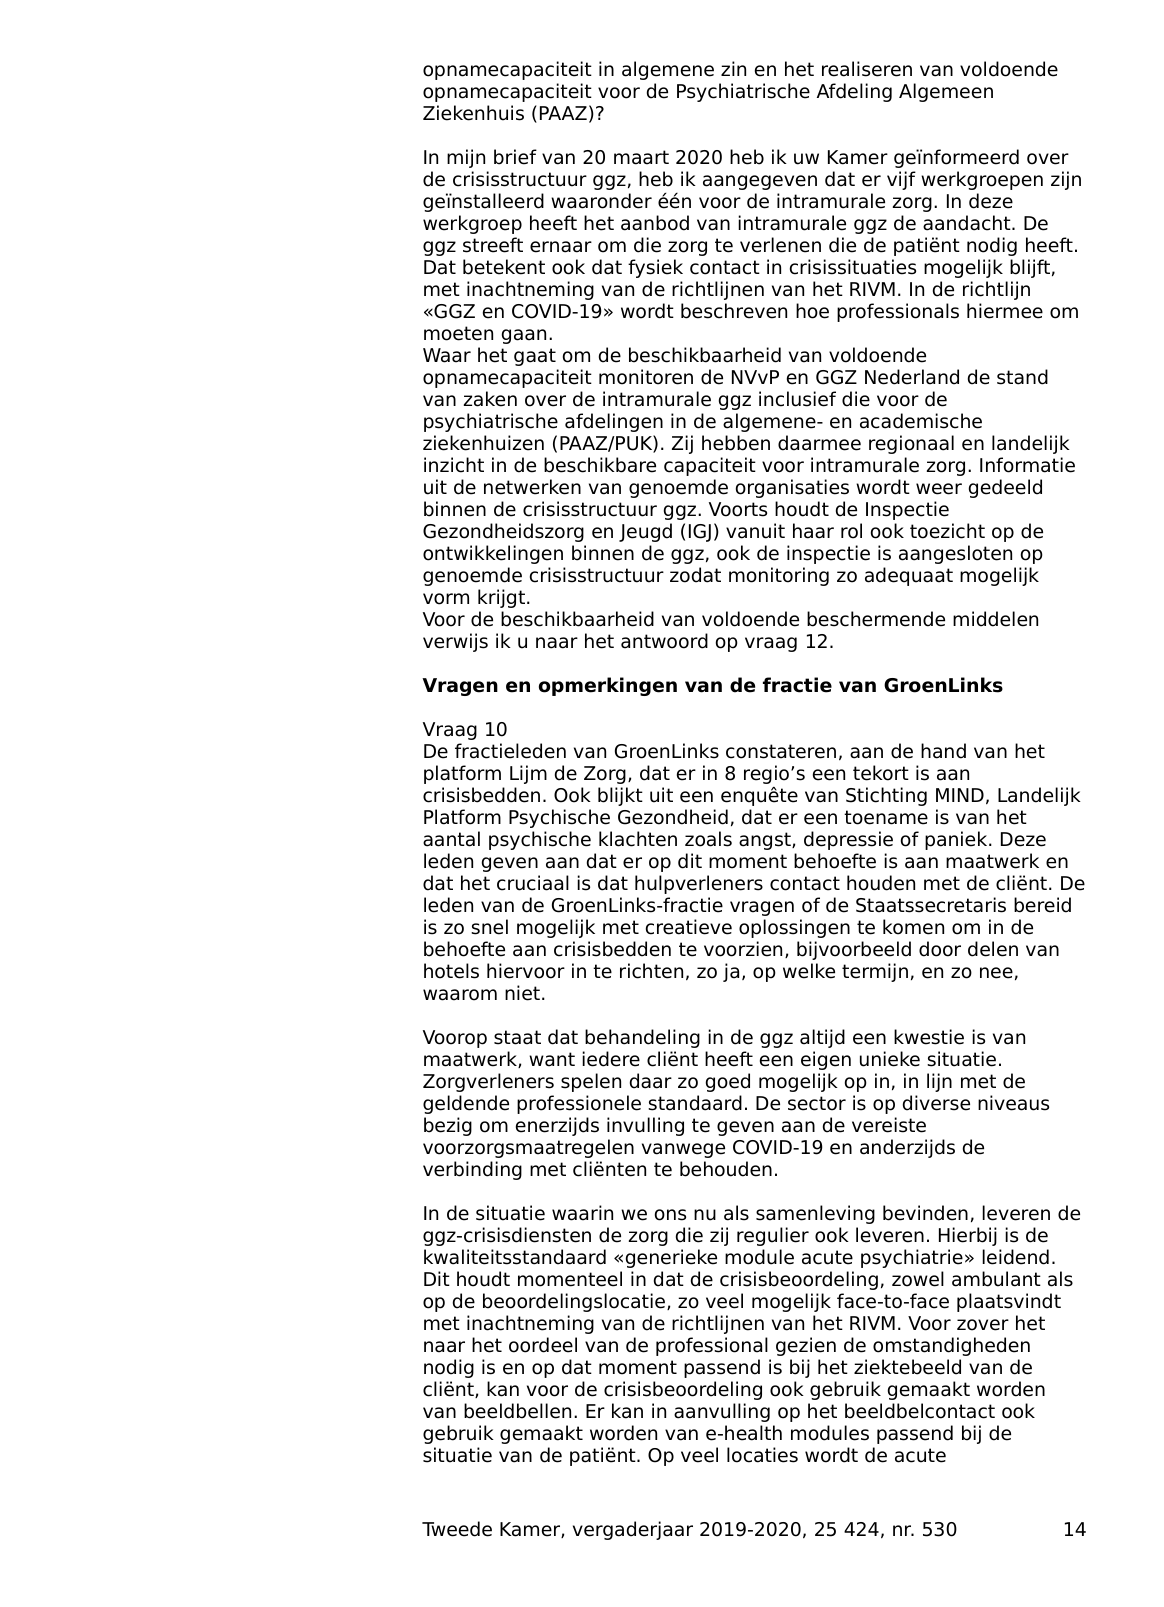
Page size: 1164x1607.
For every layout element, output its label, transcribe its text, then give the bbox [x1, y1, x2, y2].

text Voor de beschikbaarheid van voldoende beschermende middelen verwijs ik u naar het antwoord op vraag 12. [422, 609, 1087, 653]
text opnamecapaciteit in algemene zin en het realiseren van voldoende opnamecapaciteit voor de Psychiatrische Afdeling Algemeen Ziekenhuis (PAAZ)? [422, 59, 1087, 125]
text Vraag 10 [422, 719, 1087, 741]
text De fractieleden van GroenLinks constateren, aan de hand van het platform Lijm de Zorg, dat er in 8 regio’s een tekort is aan crisisbedden. Ook blijkt uit een enquête van Stichting MIND, Landelijk Platform Psychische Gezondheid, dat er een toename is van het aantal psychische klachten zoals angst, depressie of paniek. Deze leden geven aan dat er op dit moment behoefte is aan maatwerk en dat het cruciaal is dat hulpverleners contact houden met de cliënt. De leden van de GroenLinks-fractie vragen of de Staatssecretaris bereid is zo snel mogelijk met creatieve oplossingen te komen om in de behoefte aan crisisbedden te voorzien, bijvoorbeeld door delen van hotels hiervoor in te richten, zo ja, op welke termijn, en zo nee, waarom niet. [422, 741, 1087, 1005]
text In de situatie waarin we ons nu als samenleving bevinden, leveren de ggz-crisisdiensten de zorg die zij regulier ook leveren. Hierbij is de kwaliteitsstandaard «generieke module acute psychiatrie» leidend. Dit houdt momenteel in dat de crisisbeoordeling, zowel ambulant als op de beoordelingslocatie, zo veel mogelijk face-to-face plaatsvindt met inachtneming van de richtlijnen van het RIVM. Voor zover het naar het oordeel van de professional gezien de omstandigheden nodig is en op dat moment passend is bij het ziektebeeld van de cliënt, kan voor de crisisbeoordeling ook gebruik gemaakt worden van beeldbellen. Er kan in aanvulling op het beeldbelcontact ook gebruik gemaakt worden van e-health modules passend bij de situatie van de patiënt. Op veel locaties wordt de acute [422, 1203, 1087, 1467]
text Voorop staat dat behandeling in de ggz altijd een kwestie is van maatwerk, want iedere cliënt heeft een eigen unieke situatie. Zorgverleners spelen daar zo goed mogelijk op in, in lijn met de geldende professionele standaard. De sector is op diverse niveaus bezig om enerzijds invulling te geven aan de vereiste voorzorgsmaatregelen vanwege COVID-19 en anderzijds de verbinding met cliënten te behouden. [422, 1027, 1087, 1181]
text Waar het gaat om de beschikbaarheid van voldoende opnamecapaciteit monitoren de NVvP en GGZ Nederland de stand van zaken over de intramurale ggz inclusief die voor de psychiatrische afdelingen in de algemene- en academische ziekenhuizen (PAAZ/PUK). Zij hebben daarmee regionaal en landelijk inzicht in de beschikbare capaciteit voor intramurale zorg. Informatie uit de netwerken van genoemde organisaties wordt weer gedeeld binnen de crisisstructuur ggz. Voorts houdt de Inspectie Gezondheidszorg en Jeugd (IGJ) vanuit haar rol ook toezicht op de ontwikkelingen binnen de ggz, ook de inspectie is aangesloten op genoemde crisisstructuur zodat monitoring zo adequaat mogelijk vorm krijgt. [422, 345, 1087, 609]
text In mijn brief van 20 maart 2020 heb ik uw Kamer geïnformeerd over de crisisstructuur ggz, heb ik aangegeven dat er vijf werkgroepen zijn geïnstalleerd waaronder één voor de intramurale zorg. In deze werkgroep heeft het aanbod van intramurale ggz de aandacht. De ggz streeft ernaar om die zorg te verlenen die de patiënt nodig heeft. Dat betekent ook dat fysiek contact in crisissituaties mogelijk blijft, met inachtneming van de richtlijnen van het RIVM. In de richtlijn «GGZ en COVID-19» wordt beschreven hoe professionals hiermee om moeten gaan. [422, 147, 1087, 345]
subtitle Vragen en opmerkingen van de fractie van GroenLinks [422, 675, 1087, 697]
